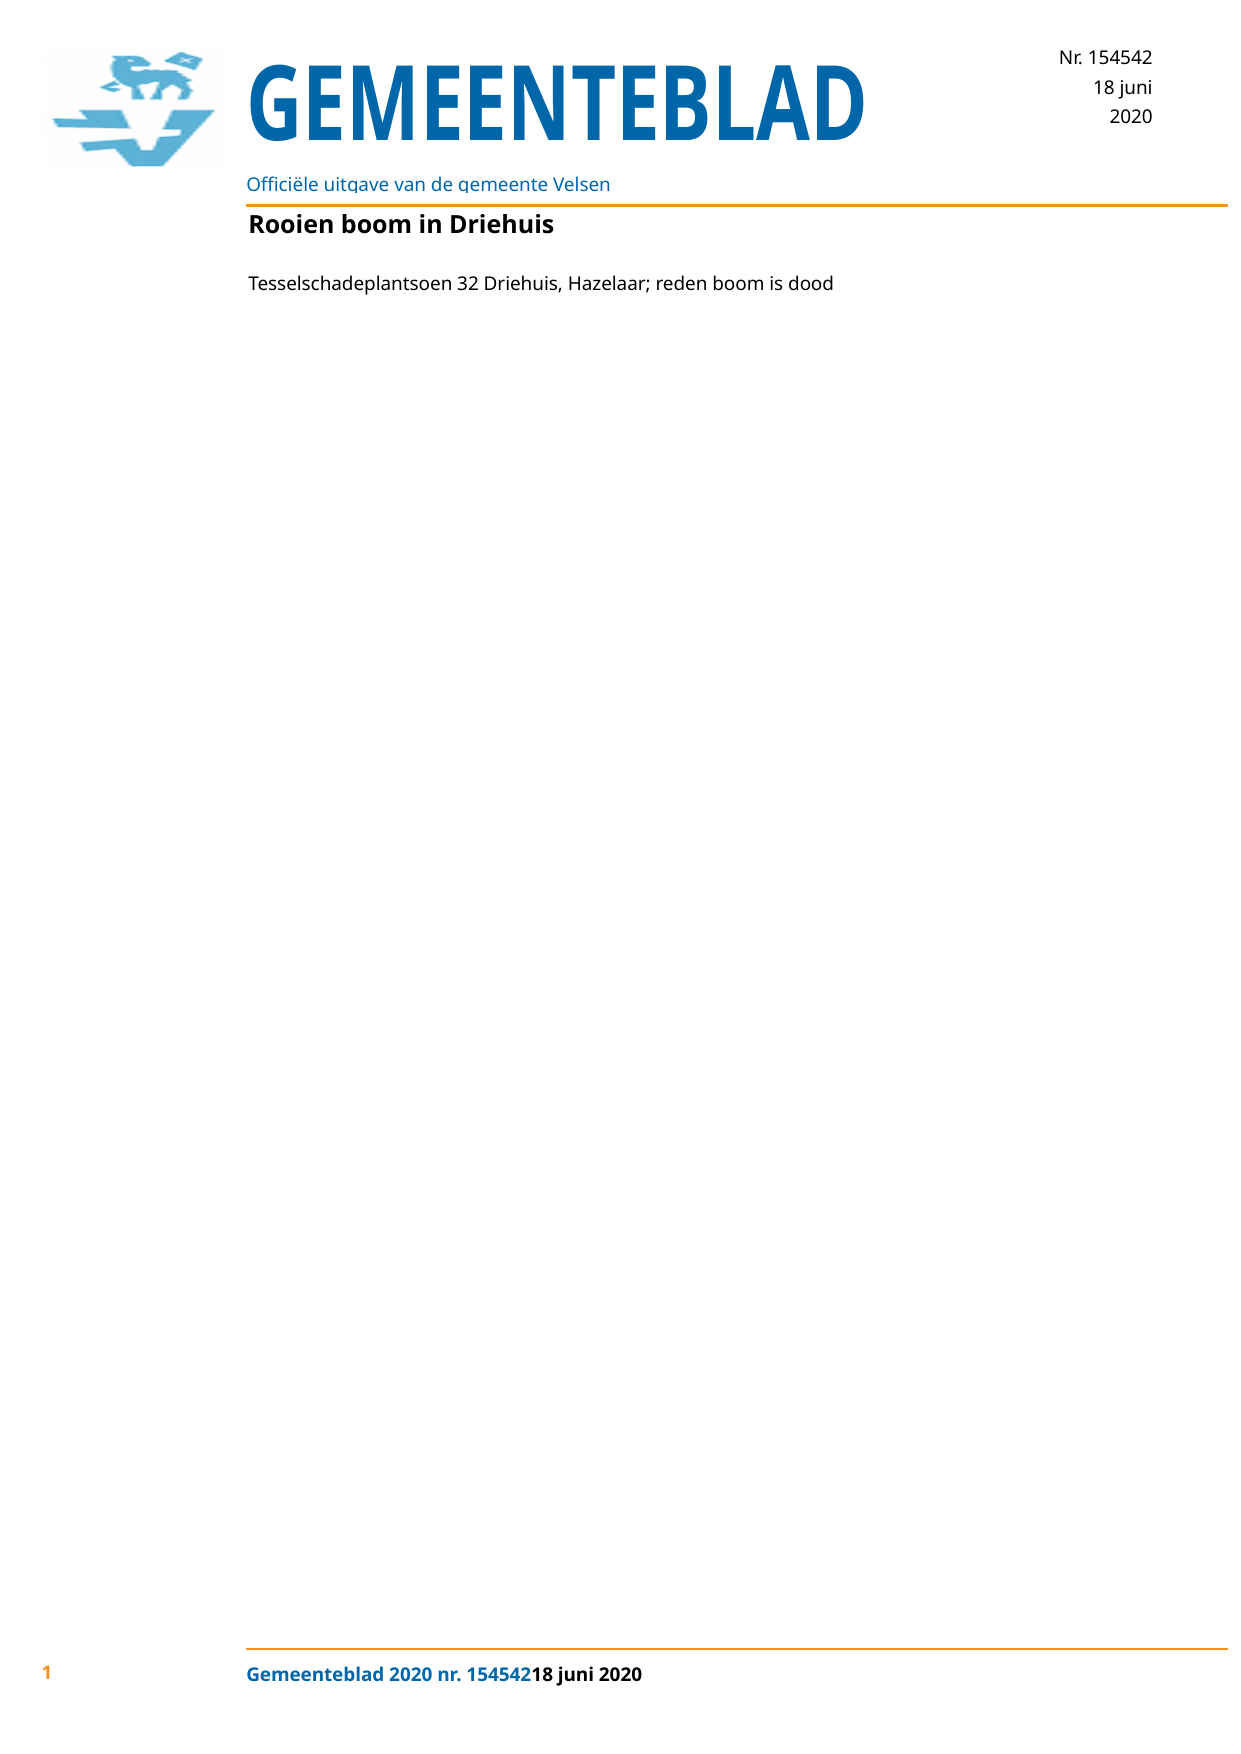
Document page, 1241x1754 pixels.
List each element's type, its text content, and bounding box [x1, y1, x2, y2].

text Rooien boom in Driehuis [248, 207, 1152, 241]
text Tesselschadeplantsoen 32 Driehuis, Hazelaar; reden boom is dood [248, 270, 1152, 296]
picture [41, 47, 231, 172]
